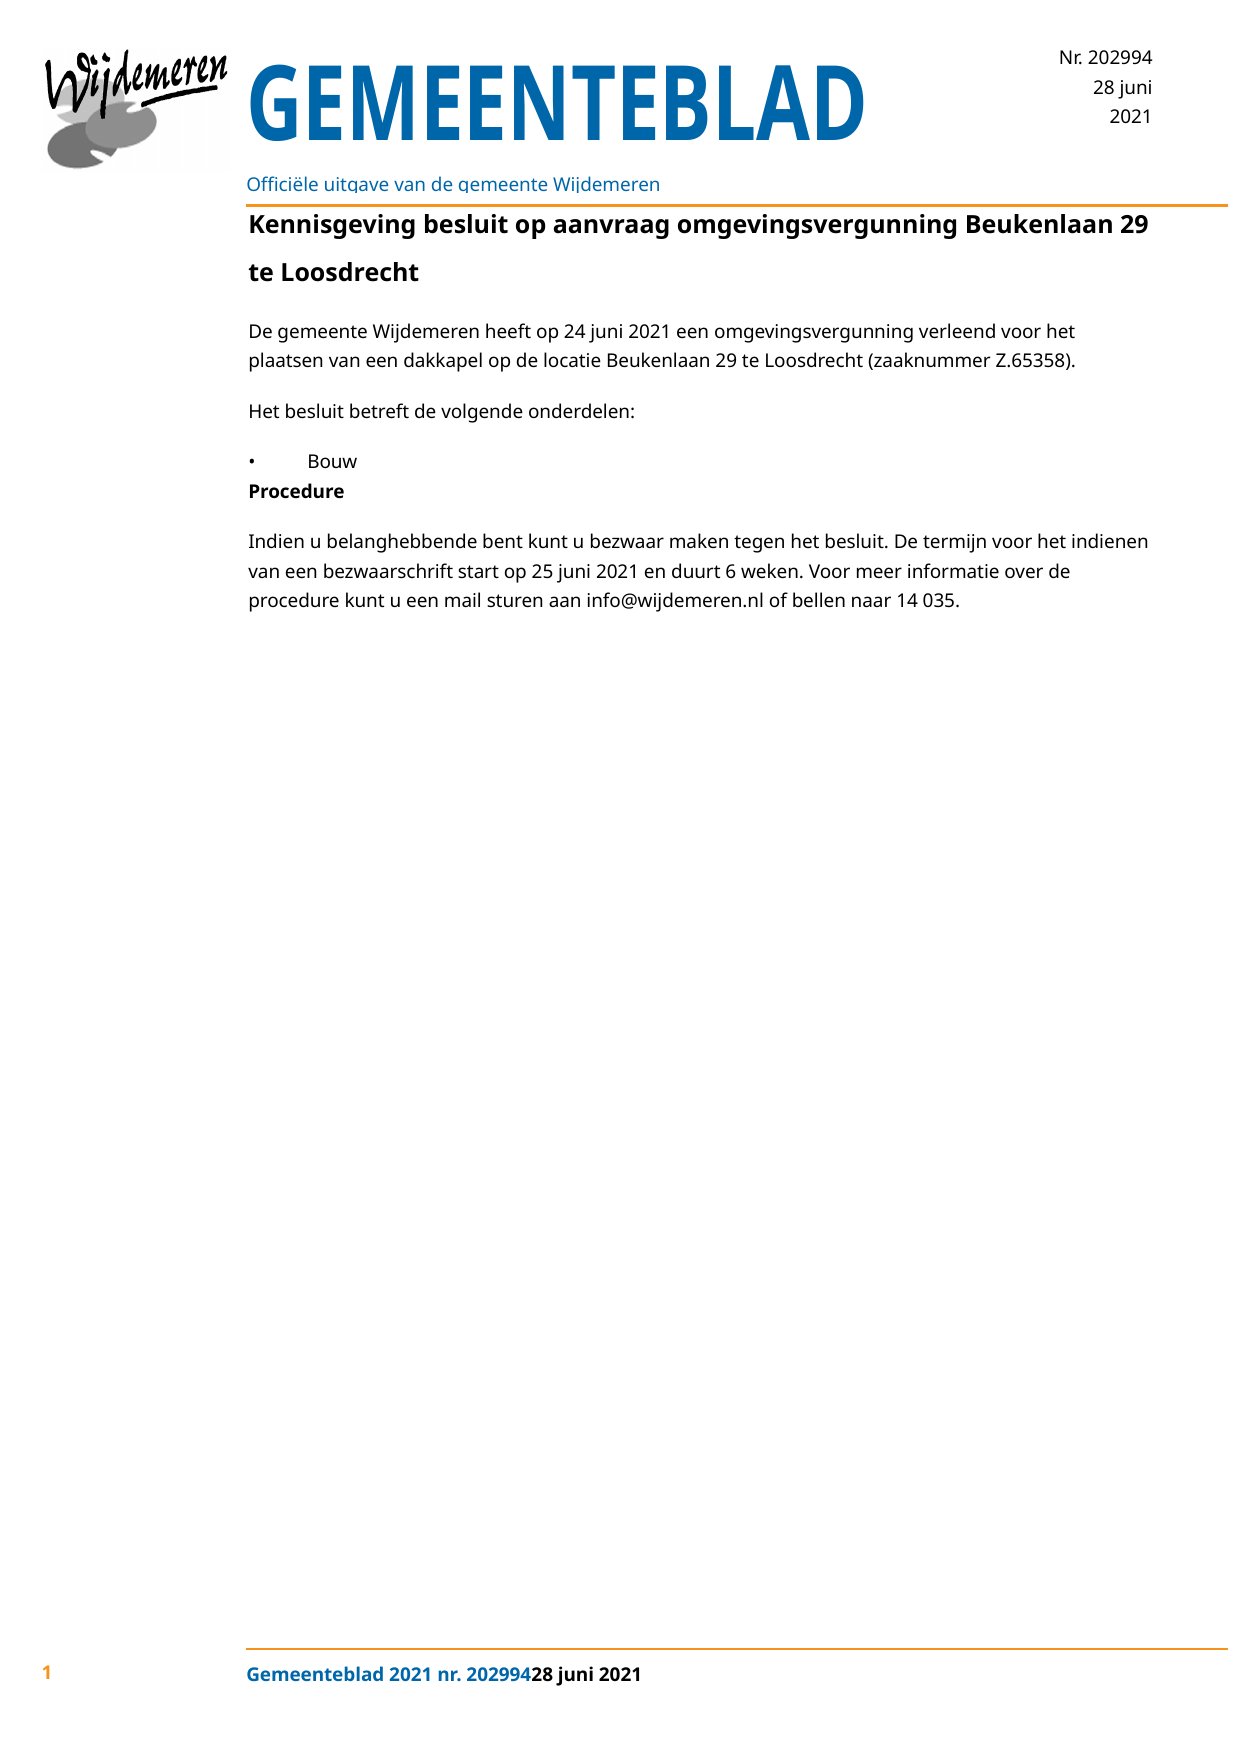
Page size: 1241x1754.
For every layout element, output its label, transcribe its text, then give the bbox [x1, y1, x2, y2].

text Het besluit betreft de volgende onderdelen: [248, 398, 1152, 424]
text Indien u belanghebbende bent kunt u bezwaar maken tegen het besluit. De termijn voor het indienen van een bezwaarschrift start op 25 juni 2021 en duurt 6 weken. Voor meer informatie over de procedure kunt u een mail sturen aan info@wijdemeren.nl of bellen naar 14 035. [248, 528, 1152, 613]
text De gemeente Wijdemeren heeft op 24 juni 2021 een omgevingsvergunning verleend voor het plaatsen van een dakkapel op de locatie Beukenlaan 29 te Loosdrecht (zaaknummer Z.65358). [248, 318, 1152, 373]
text Kennisgeving besluit op aanvraag omgevingsvergunning Beukenlaan 29 te Loosdrecht [248, 207, 1152, 288]
picture [41, 47, 231, 172]
text Procedure [248, 478, 1152, 504]
list Bouw [248, 448, 1152, 474]
